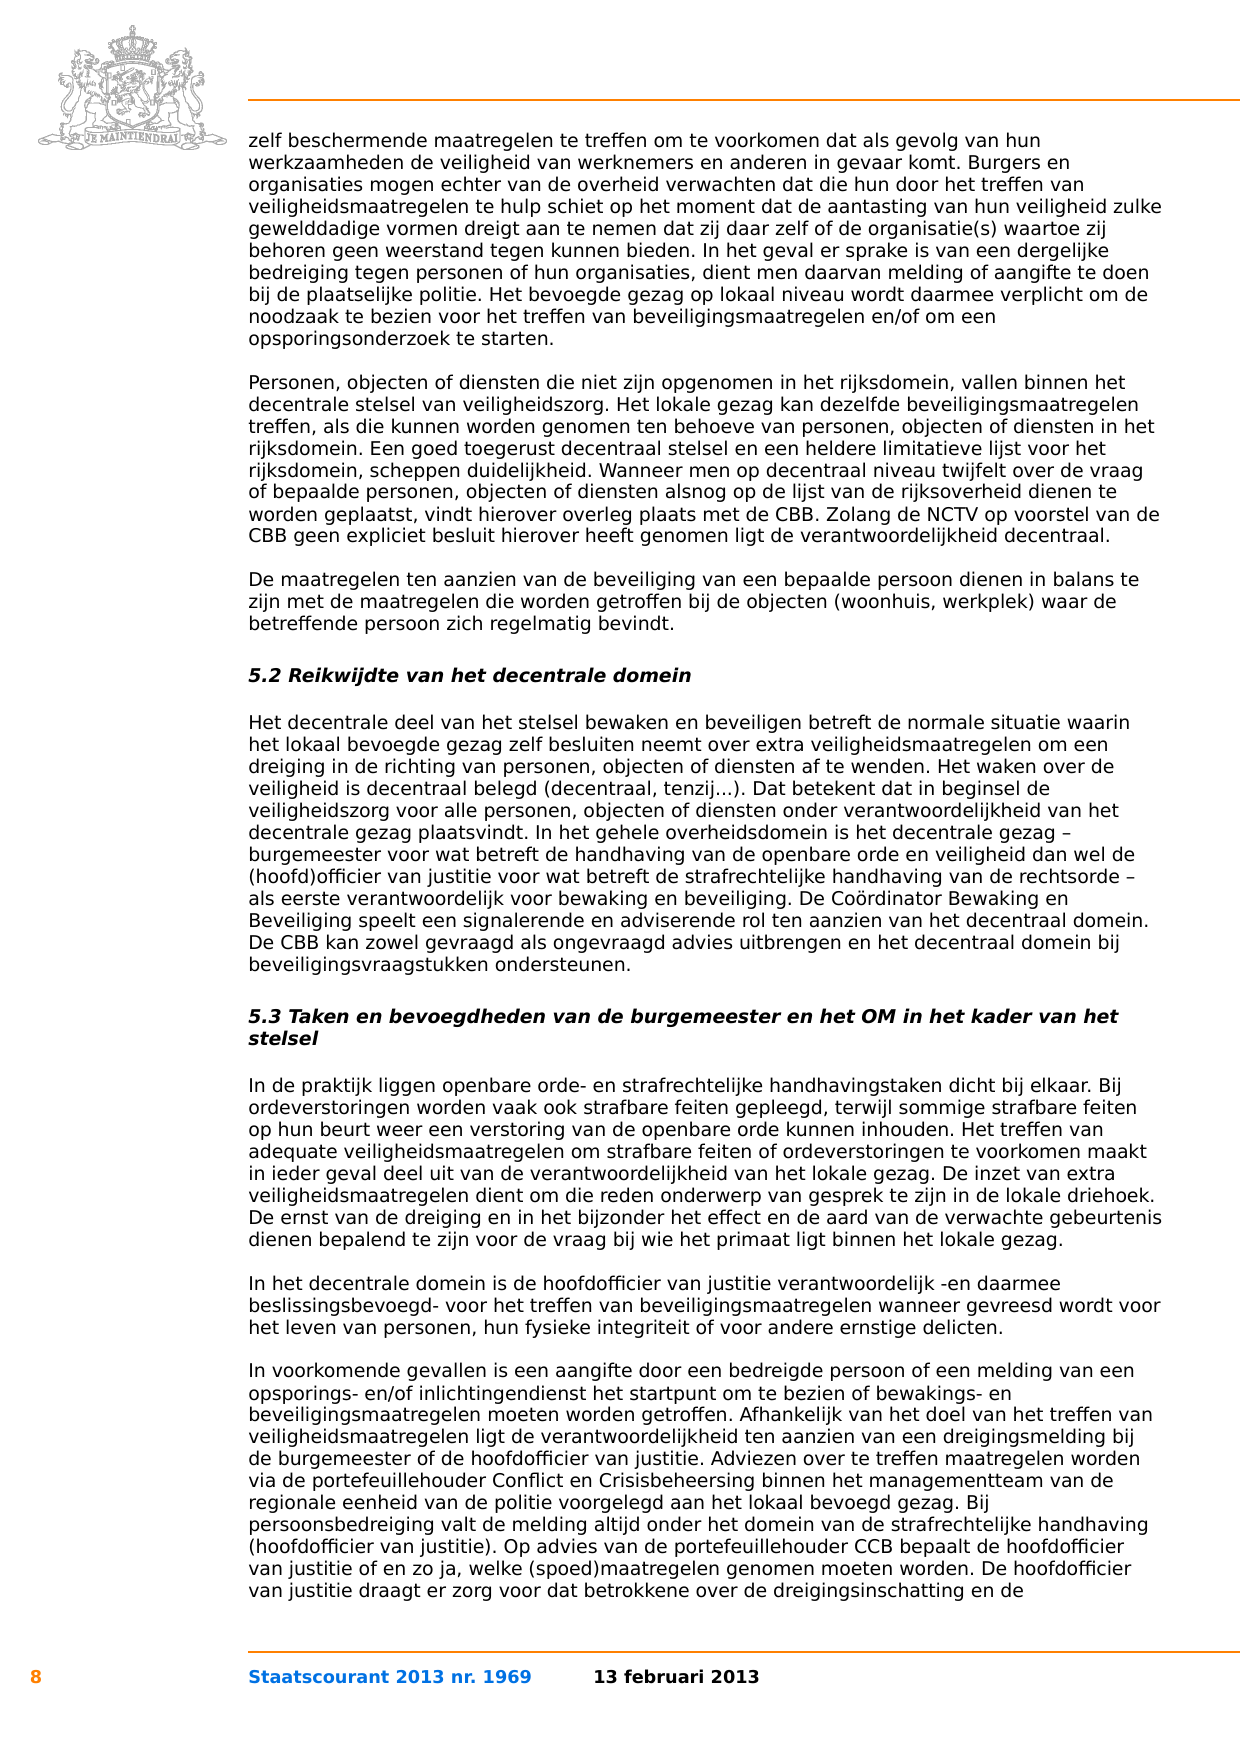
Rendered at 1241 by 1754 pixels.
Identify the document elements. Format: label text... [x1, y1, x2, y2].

text Het decentrale deel van het stelsel bewaken en beveiligen betreft de normale situatie waarin het lokaal bevoegde gezag zelf besluiten neemt over extra veiligheidsmaatregelen om een dreiging in de richting van personen, objecten of diensten af te wenden. Het waken over de veiligheid is decentraal belegd (decentraal, tenzij...). Dat betekent dat in beginsel de veiligheidszorg voor alle personen, objecten of diensten onder verantwoordelijkheid van het decentrale gezag plaatsvindt. In het gehele overheidsdomein is het decentrale gezag – burgemeester voor wat betreft de handhaving van de openbare orde en veiligheid dan wel de (hoofd)officier van justitie voor wat betreft de strafrechtelijke handhaving van de rechtsorde – als eerste verantwoordelijk voor bewaking en beveiliging. De Coördinator Bewaking en Beveiliging speelt een signalerende en adviserende rol ten aanzien van het decentraal domein. De CBB kan zowel gevraagd als ongevraagd advies uitbrengen en het decentraal domein bij beveiligingsvraagstukken ondersteunen. [248, 712, 1163, 976]
text In voorkomende gevallen is een aangifte door een bedreigde persoon of een melding van een opsporings- en/of inlichtingendienst het startpunt om te bezien of bewakings- en beveiligingsmaatregelen moeten worden getroffen. Afhankelijk van het doel van het treffen van veiligheidsmaatregelen ligt de verantwoordelijkheid ten aanzien van een dreigingsmelding bij de burgemeester of de hoofdofficier van justitie. Adviezen over te treffen maatregelen worden via de portefeuillehouder Conflict en Crisisbeheersing binnen het managementteam van de regionale eenheid van de politie voorgelegd aan het lokaal bevoegd gezag. Bij persoonsbedreiging valt de melding altijd onder het domein van de strafrechtelijke handhaving (hoofdofficier van justitie). Op advies van de portefeuillehouder CCB bepaalt de hoofdofficier van justitie of en zo ja, welke (spoed)maatregelen genomen moeten worden. De hoofdofficier van justitie draagt er zorg voor dat betrokkene over de dreigingsinschatting en de [248, 1360, 1163, 1602]
picture [38, 25, 227, 150]
subtitle 5.2 Reikwijdte van het decentrale domein [248, 665, 1163, 687]
text In de praktijk liggen openbare orde- en strafrechtelijke handhavingstaken dicht bij elkaar. Bij ordeverstoringen worden vaak ook strafbare feiten gepleegd, terwijl sommige strafbare feiten op hun beurt weer een verstoring van de openbare orde kunnen inhouden. Het treffen van adequate veiligheidsmaatregelen om strafbare feiten of ordeverstoringen te voorkomen maakt in ieder geval deel uit van de verantwoordelijkheid van het lokale gezag. De inzet van extra veiligheidsmaatregelen dient om die reden onderwerp van gesprek te zijn in de lokale driehoek. De ernst van de dreiging en in het bijzonder het effect en de aard van de verwachte gebeurtenis dienen bepalend te zijn voor de vraag bij wie het primaat ligt binnen het lokale gezag. [248, 1075, 1163, 1251]
text In het decentrale domein is de hoofdofficier van justitie verantwoordelijk -en daarmee beslissingsbevoegd- voor het treffen van beveiligingsmaatregelen wanneer gevreesd wordt voor het leven van personen, hun fysieke integriteit of voor andere ernstige delicten. [248, 1273, 1163, 1338]
subtitle 5.3 Taken en bevoegdheden van de burgemeester en het OM in het kader van het stelsel [248, 1006, 1163, 1050]
text Personen, objecten of diensten die niet zijn opgenomen in het rijksdomein, vallen binnen het decentrale stelsel van veiligheidszorg. Het lokale gezag kan dezelfde beveiligingsmaatregelen treffen, als die kunnen worden genomen ten behoeve van personen, objecten of diensten in het rijksdomein. Een goed toegerust decentraal stelsel en een heldere limitatieve lijst voor het rijksdomein, scheppen duidelijkheid. Wanneer men op decentraal niveau twijfelt over de vraag of bepaalde personen, objecten of diensten alsnog op de lijst van de rijksoverheid dienen te worden geplaatst, vindt hierover overleg plaats met de CBB. Zolang de NCTV op voorstel van de CBB geen expliciet besluit hierover heeft genomen ligt de verantwoordelijkheid decentraal. [248, 372, 1163, 547]
text De maatregelen ten aanzien van de beveiliging van een bepaalde persoon dienen in balans te zijn met de maatregelen die worden getroffen bij de objecten (woonhuis, werkplek) waar de betreffende persoon zich regelmatig bevindt. [248, 569, 1163, 635]
text zelf beschermende maatregelen te treffen om te voorkomen dat als gevolg van hun werkzaamheden de veiligheid van werknemers en anderen in gevaar komt. Burgers en organisaties mogen echter van de overheid verwachten dat die hun door het treffen van veiligheidsmaatregelen te hulp schiet op het moment dat de aantasting van hun veiligheid zulke gewelddadige vormen dreigt aan te nemen dat zij daar zelf of de organisatie(s) waartoe zij behoren geen weerstand tegen kunnen bieden. In het geval er sprake is van een dergelijke bedreiging tegen personen of hun organisaties, dient men daarvan melding of aangifte te doen bij de plaatselijke politie. Het bevoegde gezag op lokaal niveau wordt daarmee verplicht om de noodzaak te bezien voor het treffen van beveiligingsmaatregelen en/of om een opsporingsonderzoek te starten. [248, 130, 1163, 350]
